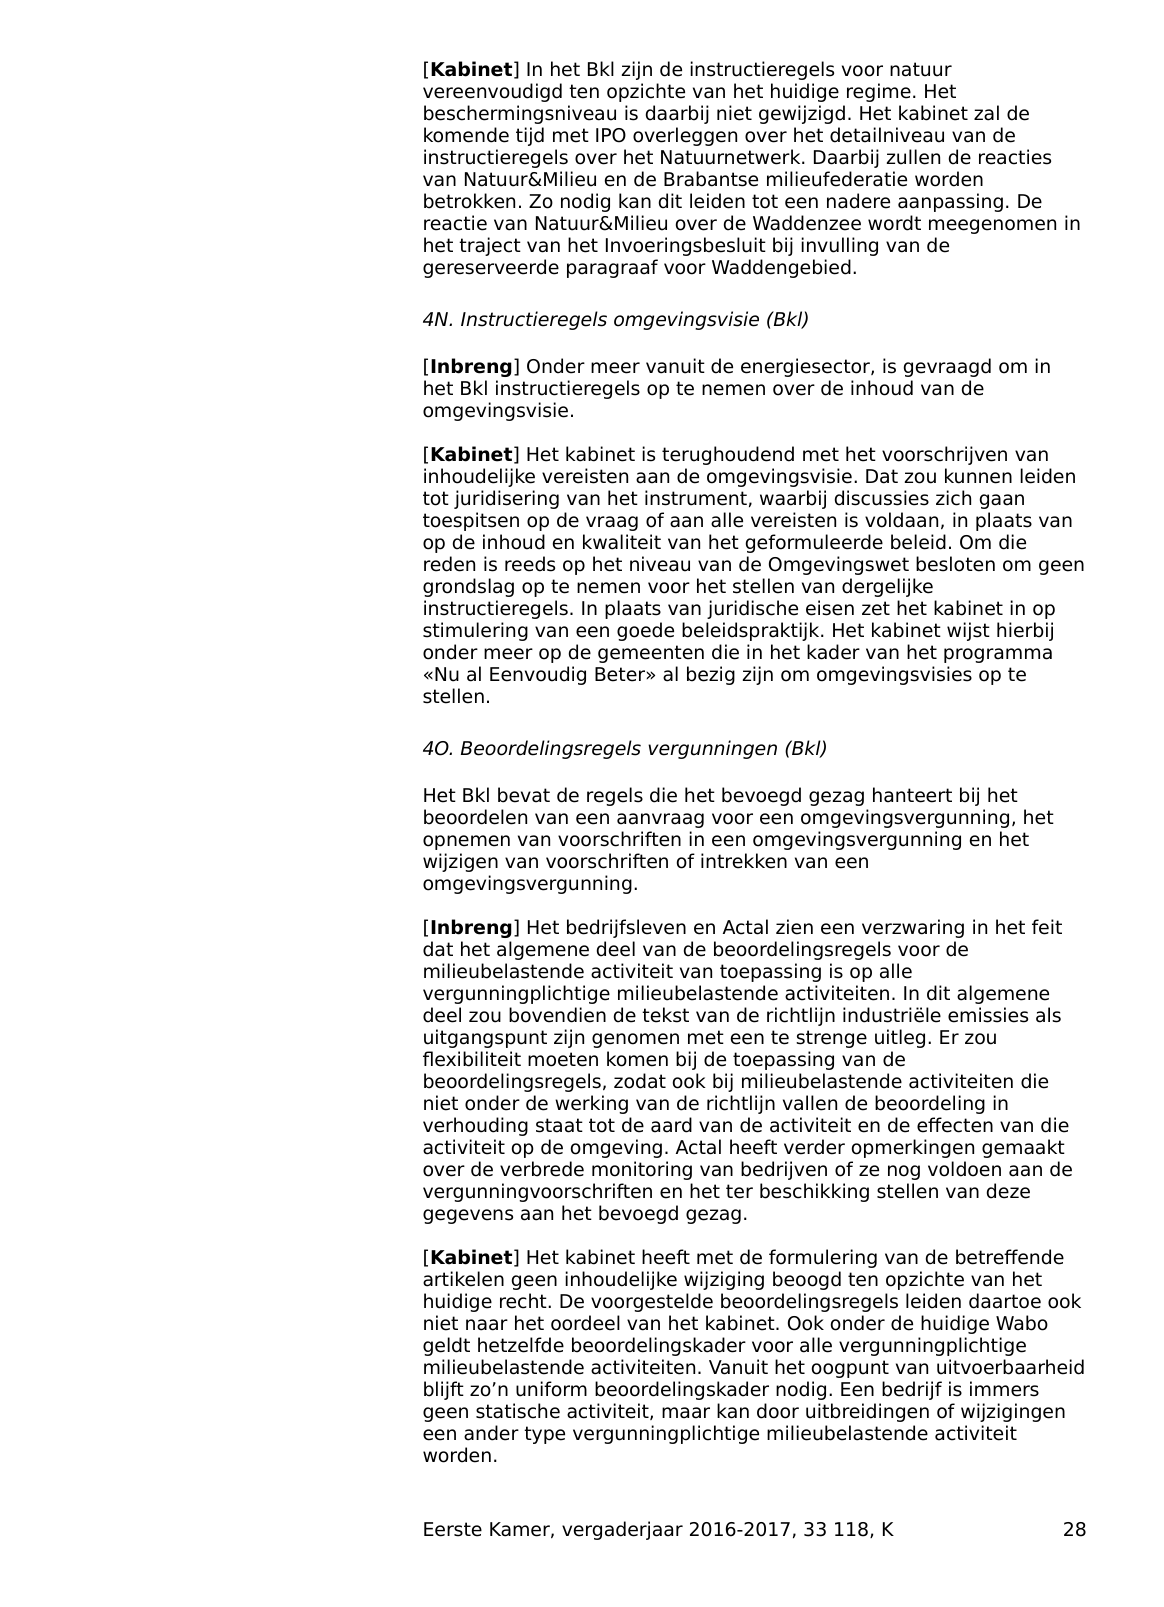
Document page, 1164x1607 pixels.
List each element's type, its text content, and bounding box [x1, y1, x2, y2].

text [Inbreng] Onder meer vanuit de energiesector, is gevraagd om in het Bkl instructieregels op te nemen over de inhoud van de omgevingsvisie. [422, 356, 1087, 422]
text [Kabinet] Het kabinet heeft met de formulering van de betreffende artikelen geen inhoudelijke wijziging beoogd ten opzichte van het huidige recht. De voorgestelde beoordelingsregels leiden daartoe ook niet naar het oordeel van het kabinet. Ook onder de huidige Wabo geldt hetzelfde beoordelingskader voor alle vergunningplichtige milieubelastende activiteiten. Vanuit het oogpunt van uitvoerbaarheid blijft zo’n uniform beoordelingskader nodig. Een bedrijf is immers geen statische activiteit, maar kan door uitbreidingen of wijzigingen een ander type vergunningplichtige milieubelastende activiteit worden. [422, 1247, 1087, 1466]
text [Kabinet] In het Bkl zijn de instructieregels voor natuur vereenvoudigd ten opzichte van het huidige regime. Het beschermingsniveau is daarbij niet gewijzigd. Het kabinet zal de komende tijd met IPO overleggen over het detailniveau van de instructieregels over het Natuurnetwerk. Daarbij zullen de reacties van Natuur&Milieu en de Brabantse milieufederatie worden betrokken. Zo nodig kan dit leiden tot een nadere aanpassing. De reactie van Natuur&Milieu over de Waddenzee wordt meegenomen in het traject van het Invoeringsbesluit bij invulling van de gereserveerde paragraaf voor Waddengebied. [422, 59, 1087, 279]
text [Kabinet] Het kabinet is terughoudend met het voorschrijven van inhoudelijke vereisten aan de omgevingsvisie. Dat zou kunnen leiden tot juridisering van het instrument, waarbij discussies zich gaan toespitsen op de vraag of aan alle vereisten is voldaan, in plaats van op de inhoud en kwaliteit van het geformuleerde beleid. Om die reden is reeds op het niveau van de Omgevingswet besloten om geen grondslag op te nemen voor het stellen van dergelijke instructieregels. In plaats van juridische eisen zet het kabinet in op stimulering van een goede beleidspraktijk. Het kabinet wijst hierbij onder meer op de gemeenten die in het kader van het programma «Nu al Eenvoudig Beter» al bezig zijn om omgevingsvisies op te stellen. [422, 444, 1087, 708]
text [Inbreng] Het bedrijfsleven en Actal zien een verzwaring in het feit dat het algemene deel van de beoordelingsregels voor de milieubelastende activiteit van toepassing is op alle vergunningplichtige milieubelastende activiteiten. In dit algemene deel zou bovendien de tekst van de richtlijn industriële emissies als uitgangspunt zijn genomen met een te strenge uitleg. Er zou flexibiliteit moeten komen bij de toepassing van de beoordelingsregels, zodat ook bij milieubelastende activiteiten die niet onder de werking van de richtlijn vallen de beoordeling in verhouding staat tot de aard van de activiteit en de effecten van die activiteit op de omgeving. Actal heeft verder opmerkingen gemaakt over de verbrede monitoring van bedrijven of ze nog voldoen aan de vergunningvoorschriften en het ter beschikking stellen van deze gegevens aan het bevoegd gezag. [422, 917, 1087, 1224]
subtitle 4N. Instructieregels omgevingsvisie (Bkl) [422, 309, 1087, 331]
text Het Bkl bevat de regels die het bevoegd gezag hanteert bij het beoordelen van een aanvraag voor een omgevingsvergunning, het opnemen van voorschriften in een omgevingsvergunning en het wijzigen van voorschriften of intrekken van een omgevingsvergunning. [422, 785, 1087, 894]
subtitle 4O. Beoordelingsregels vergunningen (Bkl) [422, 738, 1087, 760]
